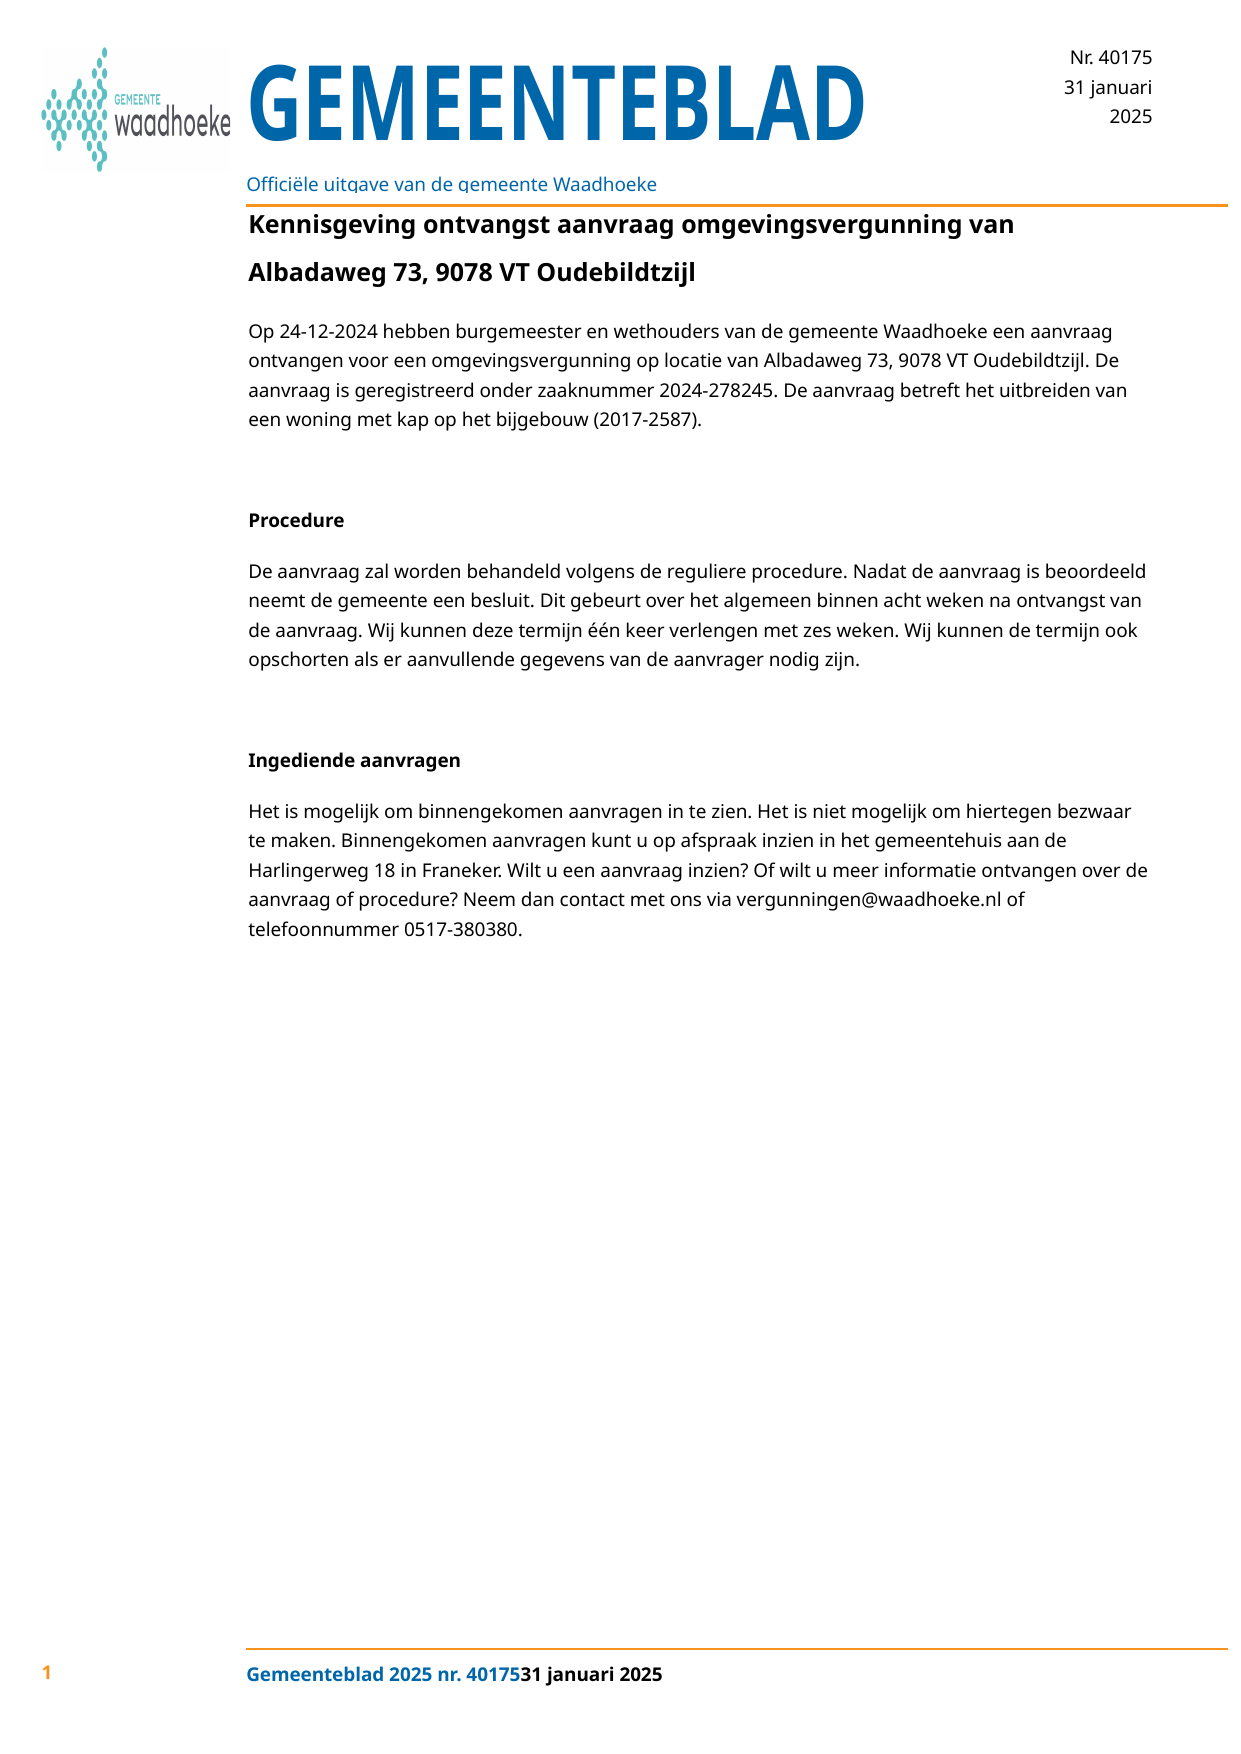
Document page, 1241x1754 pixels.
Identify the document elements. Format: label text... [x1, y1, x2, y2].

text Het is mogelijk om binnengekomen aanvragen in te zien. Het is niet mogelijk om hiertegen bezwaar te maken. Binnengekomen aanvragen kunt u op afspraak inzien in het gemeentehuis aan de Harlingerweg 18 in Franeker. Wilt u een aanvraag inzien? Of wilt u meer informatie ontvangen over de aanvraag of procedure? Neem dan contact met ons via vergunningen@waadhoeke.nl of telefoonnummer 0517-380380. [248, 798, 1152, 942]
text De aanvraag zal worden behandeld volgens de reguliere procedure. Nadat de aanvraag is beoordeeld neemt de gemeente een besluit. Dit gebeurt over het algemeen binnen acht weken na ontvangst van de aanvraag. Wij kunnen deze termijn één keer verlengen met zes weken. Wij kunnen de termijn ook opschorten als er aanvullende gegevens van de aanvrager nodig zijn. [248, 558, 1152, 672]
text Kennisgeving ontvangst aanvraag omgevingsvergunning van Albadaweg 73, 9078 VT Oudebildtzijl [248, 207, 1152, 288]
picture [41, 47, 231, 172]
text Op 24-12-2024 hebben burgemeester en wethouders van de gemeente Waadhoeke een aanvraag ontvangen voor een omgevingsvergunning op locatie van Albadaweg 73, 9078 VT Oudebildtzijl. De aanvraag is geregistreerd onder zaaknummer 2024-278245. De aanvraag betreft het uitbreiden van een woning met kap op het bijgebouw (2017-2587). [248, 318, 1152, 432]
text Procedure [248, 507, 1152, 533]
text Ingediende aanvragen [248, 747, 1152, 773]
